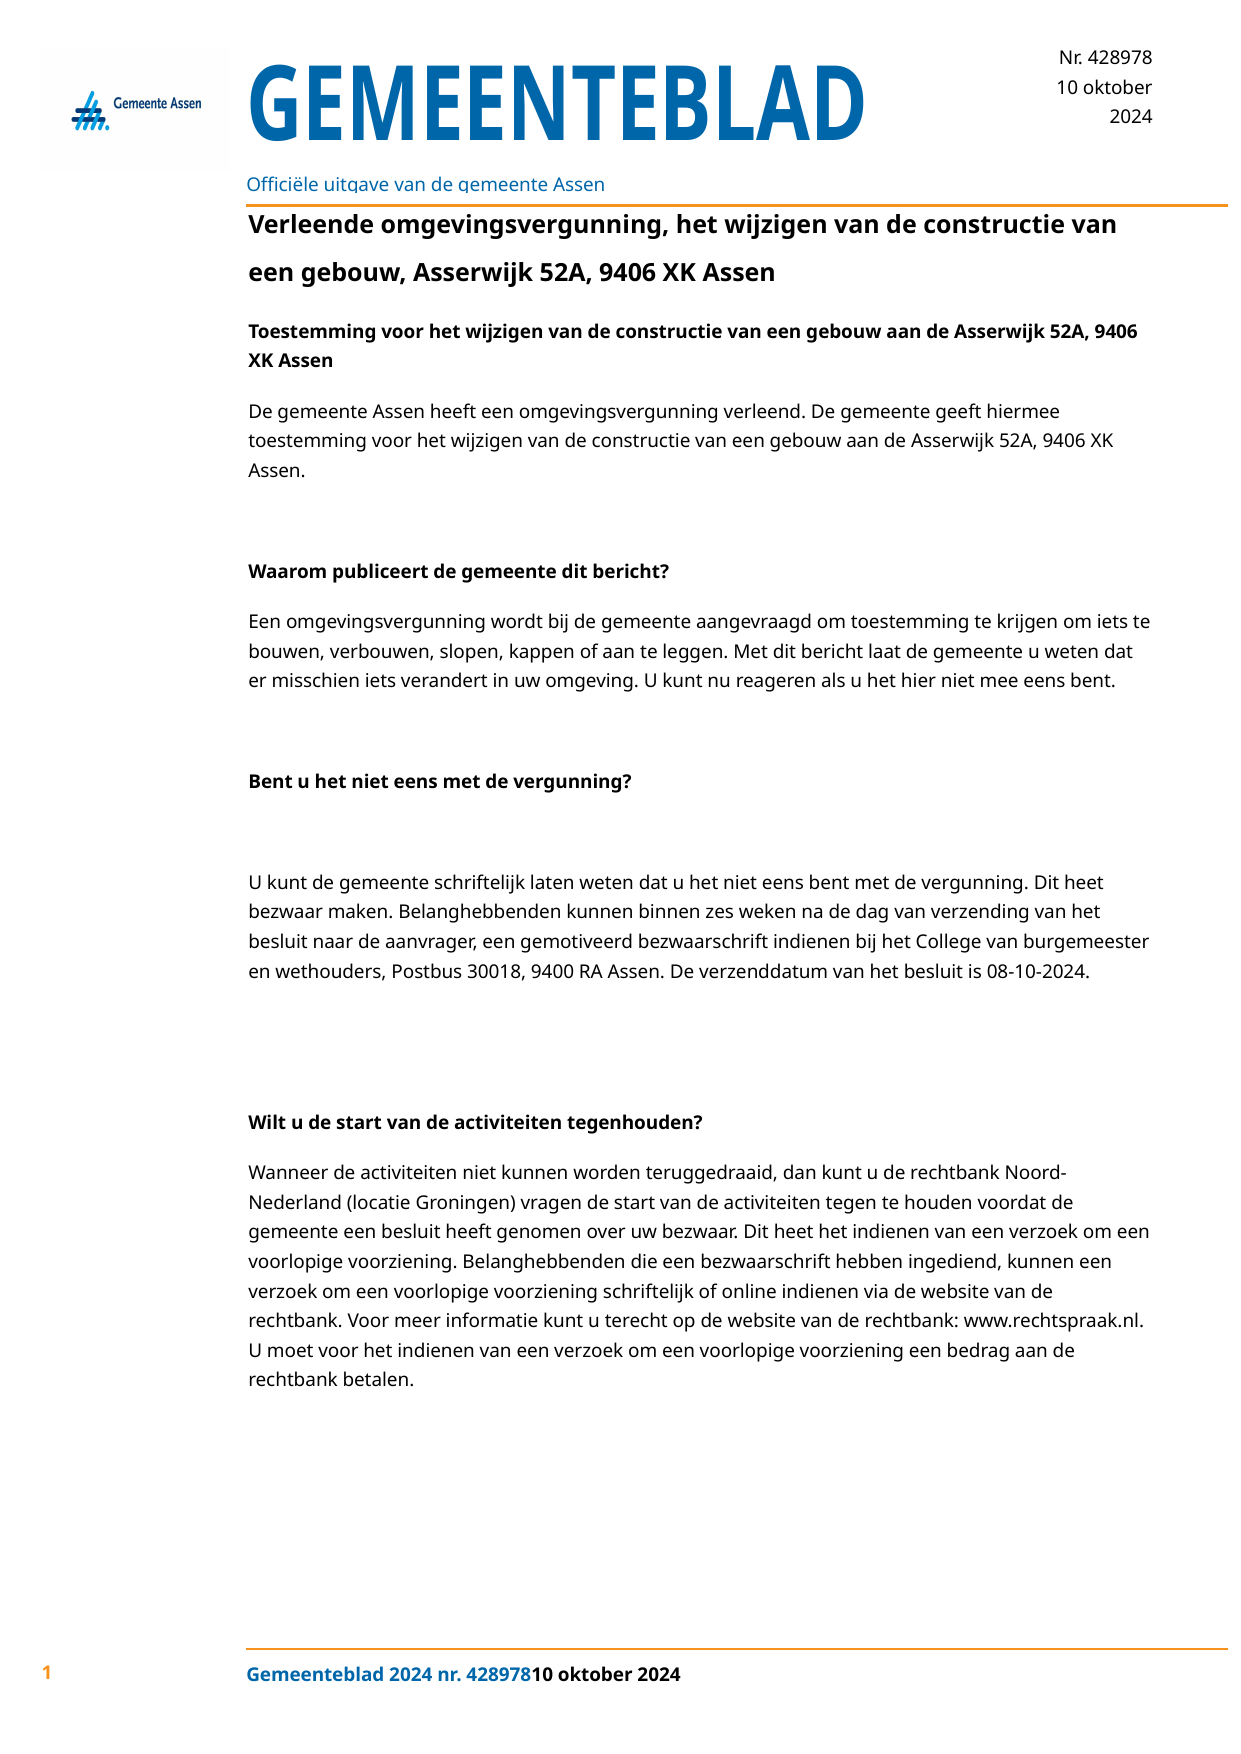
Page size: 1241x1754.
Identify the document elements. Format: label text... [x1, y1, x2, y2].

text Toestemming voor het wijzigen van de constructie van een gebouw aan de Asserwijk 52A, 9406 XK Assen [248, 318, 1152, 373]
text Bent u het niet eens met de vergunning? [248, 768, 1152, 794]
text U kunt de gemeente schriftelijk laten weten dat u het niet eens bent met de vergunning. Dit heet bezwaar maken. Belanghebbenden kunnen binnen zes weken na de dag van verzending van het besluit naar de aanvrager, een gemotiveerd bezwaarschrift indienen bij het College van burgemeester en wethouders, Postbus 30018, 9400 RA Assen. De verzenddatum van het besluit is 08-10-2024. [248, 869, 1152, 984]
text Waarom publiceert de gemeente dit bericht? [248, 558, 1152, 584]
text Verleende omgevingsvergunning, het wijzigen van de constructie van een gebouw, Asserwijk 52A, 9406 XK Assen [248, 207, 1152, 288]
text De gemeente Assen heeft een omgevingsvergunning verleend. De gemeente geeft hiermee toestemming voor het wijzigen van de constructie van een gebouw aan de Asserwijk 52A, 9406 XK Assen. [248, 398, 1152, 483]
picture [41, 47, 231, 172]
text Wanneer de activiteiten niet kunnen worden teruggedraaid, dan kunt u de rechtbank Noord-Nederland (locatie Groningen) vragen de start van de activiteiten tegen te houden voordat de gemeente een besluit heeft genomen over uw bezwaar. Dit heet het indienen van een verzoek om een voorlopige voorziening. Belanghebbenden die een bezwaarschrift hebben ingediend, kunnen een verzoek om een voorlopige voorziening schriftelijk of online indienen via de website van de rechtbank. Voor meer informatie kunt u terecht op de website van de rechtbank: www.rechtspraak.nl. U moet voor het indienen van een verzoek om een voorlopige voorziening een bedrag aan de rechtbank betalen. [248, 1159, 1152, 1392]
text Wilt u de start van de activiteiten tegenhouden? [248, 1109, 1152, 1135]
text Een omgevingsvergunning wordt bij de gemeente aangevraagd om toestemming te krijgen om iets te bouwen, verbouwen, slopen, kappen of aan te leggen. Met dit bericht laat de gemeente u weten dat er misschien iets verandert in uw omgeving. U kunt nu reageren als u het hier niet mee eens bent. [248, 608, 1152, 693]
